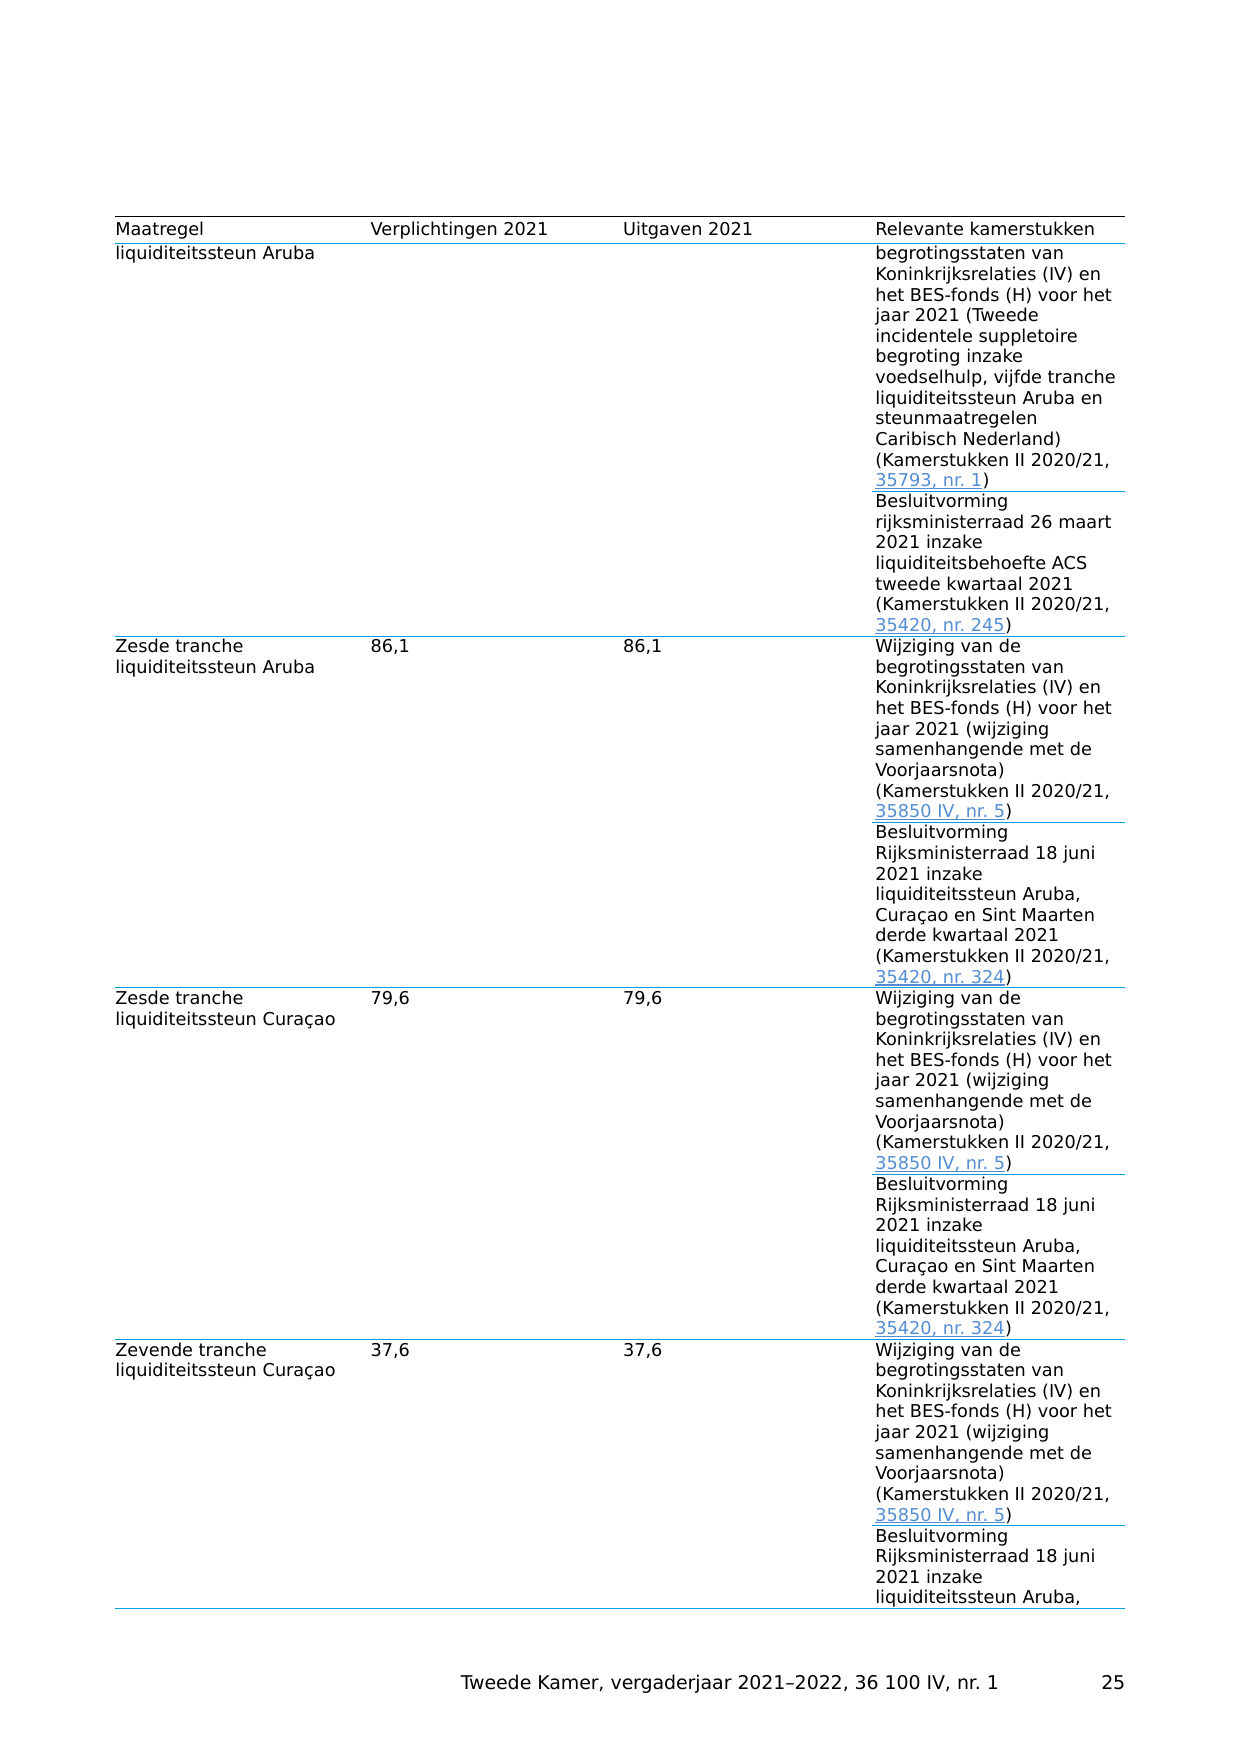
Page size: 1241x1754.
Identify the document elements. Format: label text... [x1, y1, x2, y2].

table_cell Besluitvorming Rijksministerraad 18 juni 2021 inzake liquiditeitssteun Aruba, [872, 1526, 1125, 1608]
table_header Tabel 5 Overzicht realisatie coronamaatregelen Koninkrijksrelaties (bedragen x € 1 mln.) [115, 191, 1125, 216]
table_cell 86,1 [620, 637, 872, 987]
table_cell Zesde tranche liquiditeitssteun Aruba [115, 637, 367, 987]
table_cell Verplichtingen 2021 [368, 217, 620, 243]
table_cell Wijziging van de begrotingsstaten van Koninkrijksrelaties (IV) en het BES-fonds (H) voor het jaar 2021 (wijziging samenhangende met de Voorjaarsnota) (Kamerstukken II 2020/21, 35850 IV, nr. 5) [872, 1340, 1125, 1525]
table_cell Zesde tranche liquiditeitssteun Curaçao [115, 988, 367, 1339]
table_cell 37,6 [620, 1340, 872, 1608]
table_cell [368, 244, 620, 636]
table_cell liquiditeitssteun Aruba [115, 244, 367, 636]
table_cell begrotingsstaten van Koninkrijksrelaties (IV) en het BES-fonds (H) voor het jaar 2021 (Tweede incidentele suppletoire begroting inzake voedselhulp, vijfde tranche liquiditeitssteun Aruba en steunmaatregelen Caribisch Nederland) (Kamerstukken II 2020/21, 35793, nr. 1) [872, 244, 1125, 491]
table_cell Besluitvorming Rijksministerraad 18 juni 2021 inzake liquiditeitssteun Aruba, Curaçao en Sint Maarten derde kwartaal 2021 (Kamerstukken II 2020/21, 35420, nr. 324) [872, 823, 1125, 987]
table_cell 37,6 [368, 1340, 620, 1608]
table_cell 79,6 [368, 988, 620, 1339]
table_cell Besluitvorming rijksministerraad 26 maart 2021 inzake liquiditeitsbehoefte ACS tweede kwartaal 2021 (Kamerstukken II 2020/21, 35420, nr. 245) [872, 492, 1125, 636]
table_cell Zevende tranche liquiditeitssteun Curaçao [115, 1340, 367, 1608]
table_cell Wijziging van de begrotingsstaten van Koninkrijksrelaties (IV) en het BES-fonds (H) voor het jaar 2021 (wijziging samenhangende met de Voorjaarsnota) (Kamerstukken II 2020/21, 35850 IV, nr. 5) [872, 637, 1125, 822]
table_cell Relevante kamerstukken [872, 217, 1125, 243]
table_cell Uitgaven 2021 [620, 217, 872, 243]
table_cell Maatregel [115, 217, 367, 243]
table_cell [620, 244, 872, 636]
table_cell Wijziging van de begrotingsstaten van Koninkrijksrelaties (IV) en het BES-fonds (H) voor het jaar 2021 (wijziging samenhangende met de Voorjaarsnota) (Kamerstukken II 2020/21, 35850 IV, nr. 5) [872, 988, 1125, 1173]
table_cell 79,6 [620, 988, 872, 1339]
table_cell Besluitvorming Rijksministerraad 18 juni 2021 inzake liquiditeitssteun Aruba, Curaçao en Sint Maarten derde kwartaal 2021 (Kamerstukken II 2020/21, 35420, nr. 324) [872, 1175, 1125, 1339]
table_cell 86,1 [368, 637, 620, 987]
